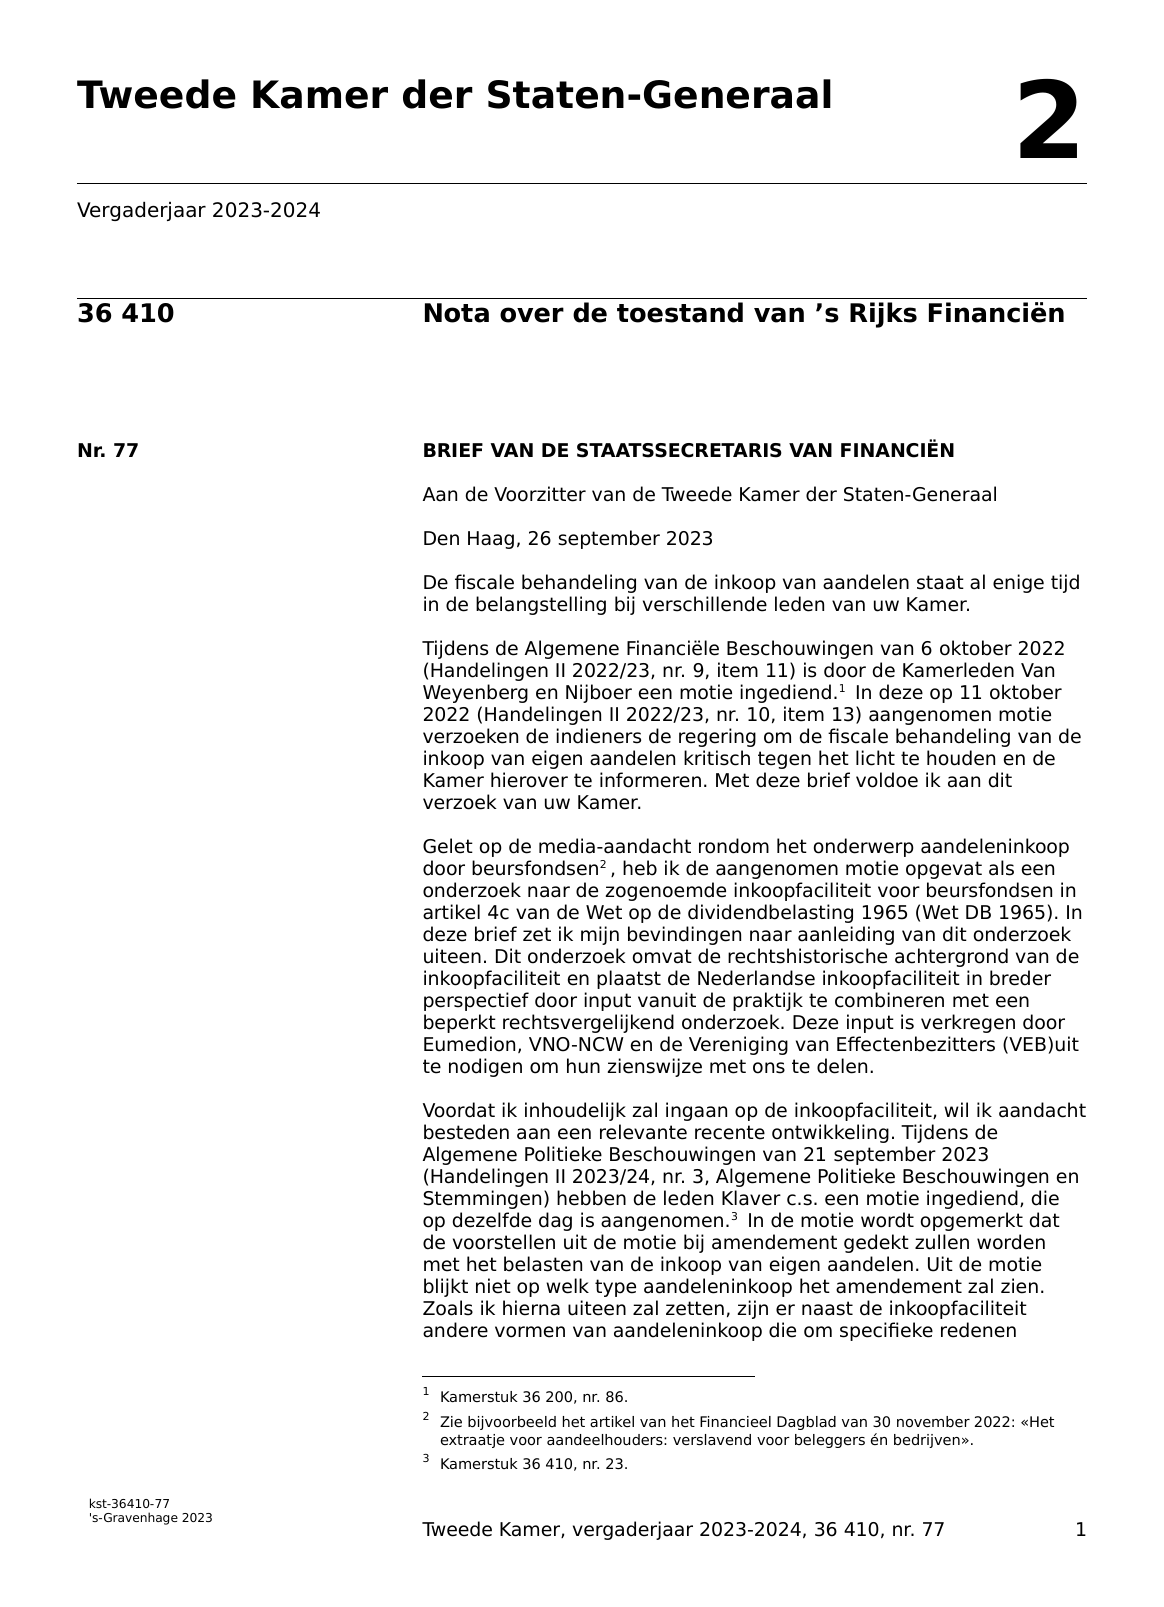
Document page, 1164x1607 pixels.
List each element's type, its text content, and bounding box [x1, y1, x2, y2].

text 's-Gravenhage 2023 [88, 1511, 323, 1525]
text Tijdens de Algemene Financiële Beschouwingen van 6 oktober 2022 (Handelingen II 2022/23, nr. 9, item 11) is door de Kamerleden Van Weyenberg en Nijboer een motie ingediend. In deze op 11 oktober 2022 (Handelingen II 2022/23, nr. 10, item 13) aangenomen motie verzoeken de indieners de regering om de fiscale behandeling van de inkoop van eigen aandelen kritisch tegen het licht te houden en de Kamer hierover te informeren. Met deze brief voldoe ik aan dit verzoek van uw Kamer. [422, 638, 1087, 814]
text kst-36410-77 [88, 1497, 323, 1511]
text De fiscale behandeling van de inkoop van aandelen staat al enige tijd in de belangstelling bij verschillende leden van uw Kamer. [422, 572, 1087, 616]
text Aan de Voorzitter van de Tweede Kamer der Staten-Generaal [422, 484, 1087, 506]
text Gelet op de media-aandacht rondom het onderwerp aandeleninkoop door beursfondsen, heb ik de aangenomen motie opgevat als een onderzoek naar de zogenoemde inkoopfaciliteit voor beursfondsen in artikel 4c van de Wet op de dividendbelasting 1965 (Wet DB 1965). In deze brief zet ik mijn bevindingen naar aanleiding van dit onderzoek uiteen. Dit onderzoek omvat de rechtshistorische achtergrond van de inkoopfaciliteit en plaatst de Nederlandse inkoopfaciliteit in breder perspectief door input vanuit de praktijk te combineren met een beperkt rechtsvergelijkend onderzoek. Deze input is verkregen door Eumedion, VNO-NCW en de Vereniging van Effectenbezitters (VEB)uit te nodigen om hun zienswijze met ons te delen. [422, 836, 1087, 1078]
text Den Haag, 26 september 2023 [422, 528, 1087, 550]
table_header 2 [886, 59, 1087, 183]
text Kamerstuk 36 410, nr. 23. [422, 1452, 1087, 1474]
text Voordat ik inhoudelijk zal ingaan op de inkoopfaciliteit, wil ik aandacht besteden aan een relevante recente ontwikkeling. Tijdens de Algemene Politieke Beschouwingen van 21 september 2023 (Handelingen II 2023/24, nr. 3, Algemene Politieke Beschouwingen en Stemmingen) hebben de leden Klaver c.s. een motie ingediend, die op dezelfde dag is aangenomen. In de motie wordt opgemerkt dat de voorstellen uit de motie bij amendement gedekt zullen worden met het belasten van de inkoop van eigen aandelen. Uit de motie blijkt niet op welk type aandeleninkoop het amendement zal zien. Zoals ik hierna uiteen zal zetten, zijn er naast de inkoopfaciliteit andere vormen van aandeleninkoop die om specifieke redenen [422, 1100, 1087, 1342]
text Zie bijvoorbeeld het artikel van het Financieel Dagblad van 30 november 2022: «Het extraatje voor aandeelhouders: verslavend voor beleggers én bedrijven». [422, 1410, 1087, 1449]
table_cell Vergaderjaar 2023-2024 [77, 184, 1087, 298]
table_header Tweede Kamer der Staten-Generaal [77, 59, 886, 183]
subtitle 36 410 Nota over de toestand van ’s Rijks Financiën [77, 299, 1087, 329]
text Kamerstuk 36 200, nr. 86. [422, 1385, 1087, 1407]
subtitle Nr. 77 BRIEF VAN DE STAATSSECRETARIS VAN FINANCIËN [77, 440, 1087, 462]
